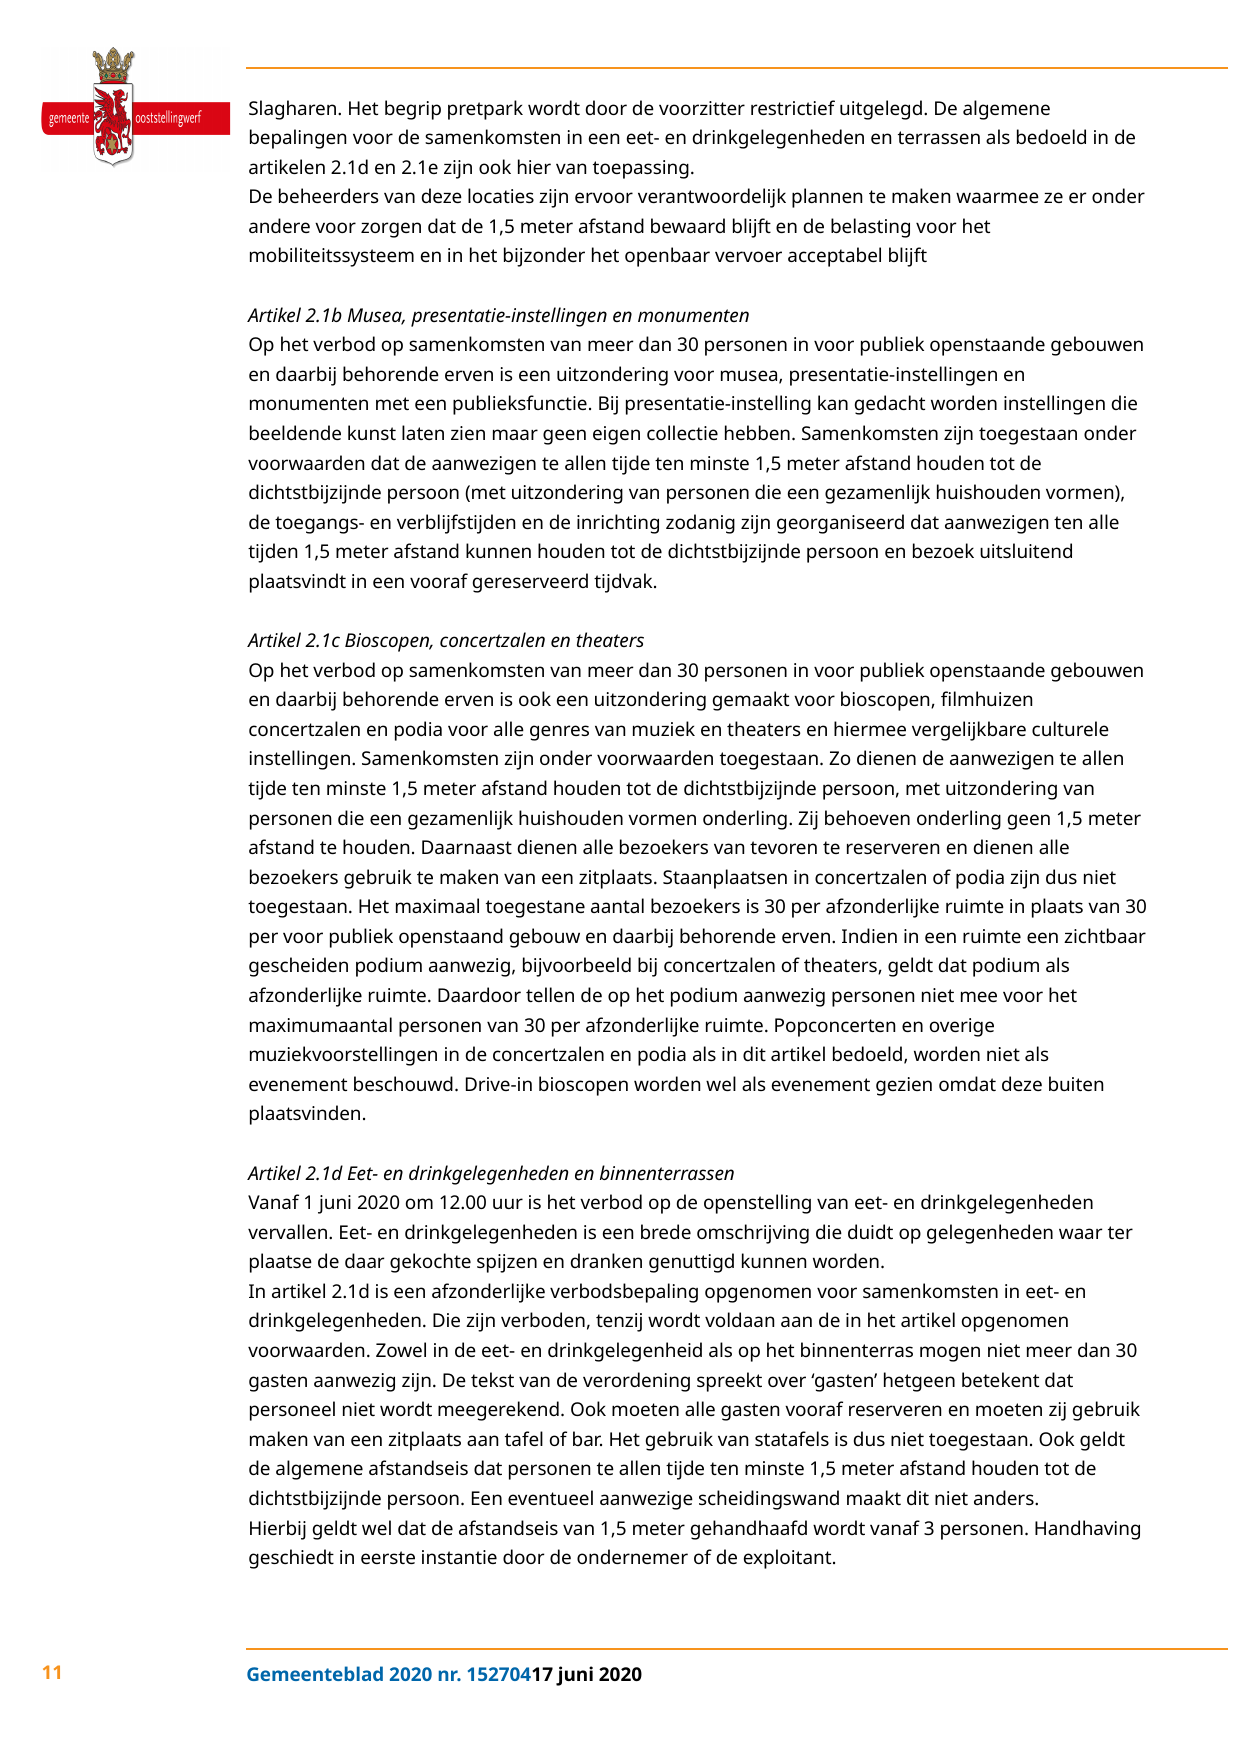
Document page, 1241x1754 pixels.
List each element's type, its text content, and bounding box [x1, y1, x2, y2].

text Vanaf 1 juni 2020 om 12.00 uur is het verbod op de openstelling van eet- en drinkgelegenheden vervallen. Eet- en drinkgelegenheden is een brede omschrijving die duidt op gelegenheden waar ter plaatse de daar gekochte spijzen en dranken genuttigd kunnen worden. [248, 1189, 1152, 1274]
picture [41, 47, 231, 172]
text Slagharen. Het begrip pretpark wordt door de voorzitter restrictief uitgelegd. De algemene bepalingen voor de samenkomsten in een eet- en drinkgelegenheden en terrassen als bedoeld in de artikelen 2.1d en 2.1e zijn ook hier van toepassing. [248, 95, 1152, 180]
text In artikel 2.1d is een afzonderlijke verbodsbepaling opgenomen voor samenkomsten in eet- en drinkgelegenheden. Die zijn verboden, tenzij wordt voldaan aan de in het artikel opgenomen voorwaarden. Zowel in de eet- en drinkgelegenheid als op het binnenterras mogen niet meer dan 30 gasten aanwezig zijn. De tekst van de verordening spreekt over ‘gasten’ hetgeen betekent dat personeel niet wordt meegerekend. Ook moeten alle gasten vooraf reserveren en moeten zij gebruik maken van een zitplaats aan tafel of bar. Het gebruik van statafels is dus niet toegestaan. Ook geldt de algemene afstandseis dat personen te allen tijde ten minste 1,5 meter afstand houden tot de dichtstbijzijnde persoon. Een eventueel aanwezige scheidingswand maakt dit niet anders. [248, 1278, 1152, 1511]
text De beheerders van deze locaties zijn ervoor verantwoordelijk plannen te maken waarmee ze er onder andere voor zorgen dat de 1,5 meter afstand bewaard blijft en de belasting voor het mobiliteitssysteem en in het bijzonder het openbaar vervoer acceptabel blijft [248, 183, 1152, 268]
text Op het verbod op samenkomsten van meer dan 30 personen in voor publiek openstaande gebouwen en daarbij behorende erven is een uitzondering voor musea, presentatie-instellingen en monumenten met een publieksfunctie. Bij presentatie-instelling kan gedacht worden instellingen die beeldende kunst laten zien maar geen eigen collectie hebben. Samenkomsten zijn toegestaan onder voorwaarden dat de aanwezigen te allen tijde ten minste 1,5 meter afstand houden tot de dichtstbijzijnde persoon (met uitzondering van personen die een gezamenlijk huishouden vormen), de toegangs- en verblijfstijden en de inrichting zodanig zijn georganiseerd dat aanwezigen ten alle tijden 1,5 meter afstand kunnen houden tot de dichtstbijzijnde persoon en bezoek uitsluitend plaatsvindt in een vooraf gereserveerd tijdvak. [248, 331, 1152, 594]
text Artikel 2.1d Eet- en drinkgelegenheden en binnenterrassen [248, 1160, 1152, 1186]
text Hierbij geldt wel dat de afstandseis van 1,5 meter gehandhaafd wordt vanaf 3 personen. Handhaving geschiedt in eerste instantie door de ondernemer of de exploitant. [248, 1515, 1152, 1570]
text Artikel 2.1c Bioscopen, concertzalen en theaters [248, 627, 1152, 653]
text Artikel 2.1b Musea, presentatie-instellingen en monumenten [248, 302, 1152, 328]
text Op het verbod op samenkomsten van meer dan 30 personen in voor publiek openstaande gebouwen en daarbij behorende erven is ook een uitzondering gemaakt voor bioscopen, filmhuizen concertzalen en podia voor alle genres van muziek en theaters en hiermee vergelijkbare culturele instellingen. Samenkomsten zijn onder voorwaarden toegestaan. Zo dienen de aanwezigen te allen tijde ten minste 1,5 meter afstand houden tot de dichtstbijzijnde persoon, met uitzondering van personen die een gezamenlijk huishouden vormen onderling. Zij behoeven onderling geen 1,5 meter afstand te houden. Daarnaast dienen alle bezoekers van tevoren te reserveren en dienen alle bezoekers gebruik te maken van een zitplaats. Staanplaatsen in concertzalen of podia zijn dus niet toegestaan. Het maximaal toegestane aantal bezoekers is 30 per afzonderlijke ruimte in plaats van 30 per voor publiek openstaand gebouw en daarbij behorende erven. Indien in een ruimte een zichtbaar gescheiden podium aanwezig, bijvoorbeeld bij concertzalen of theaters, geldt dat podium als afzonderlijke ruimte. Daardoor tellen de op het podium aanwezig personen niet mee voor het maximumaantal personen van 30 per afzonderlijke ruimte. Popconcerten en overige muziekvoorstellingen in de concertzalen en podia als in dit artikel bedoeld, worden niet als evenement beschouwd. Drive-in bioscopen worden wel als evenement gezien omdat deze buiten plaatsvinden. [248, 657, 1152, 1126]
